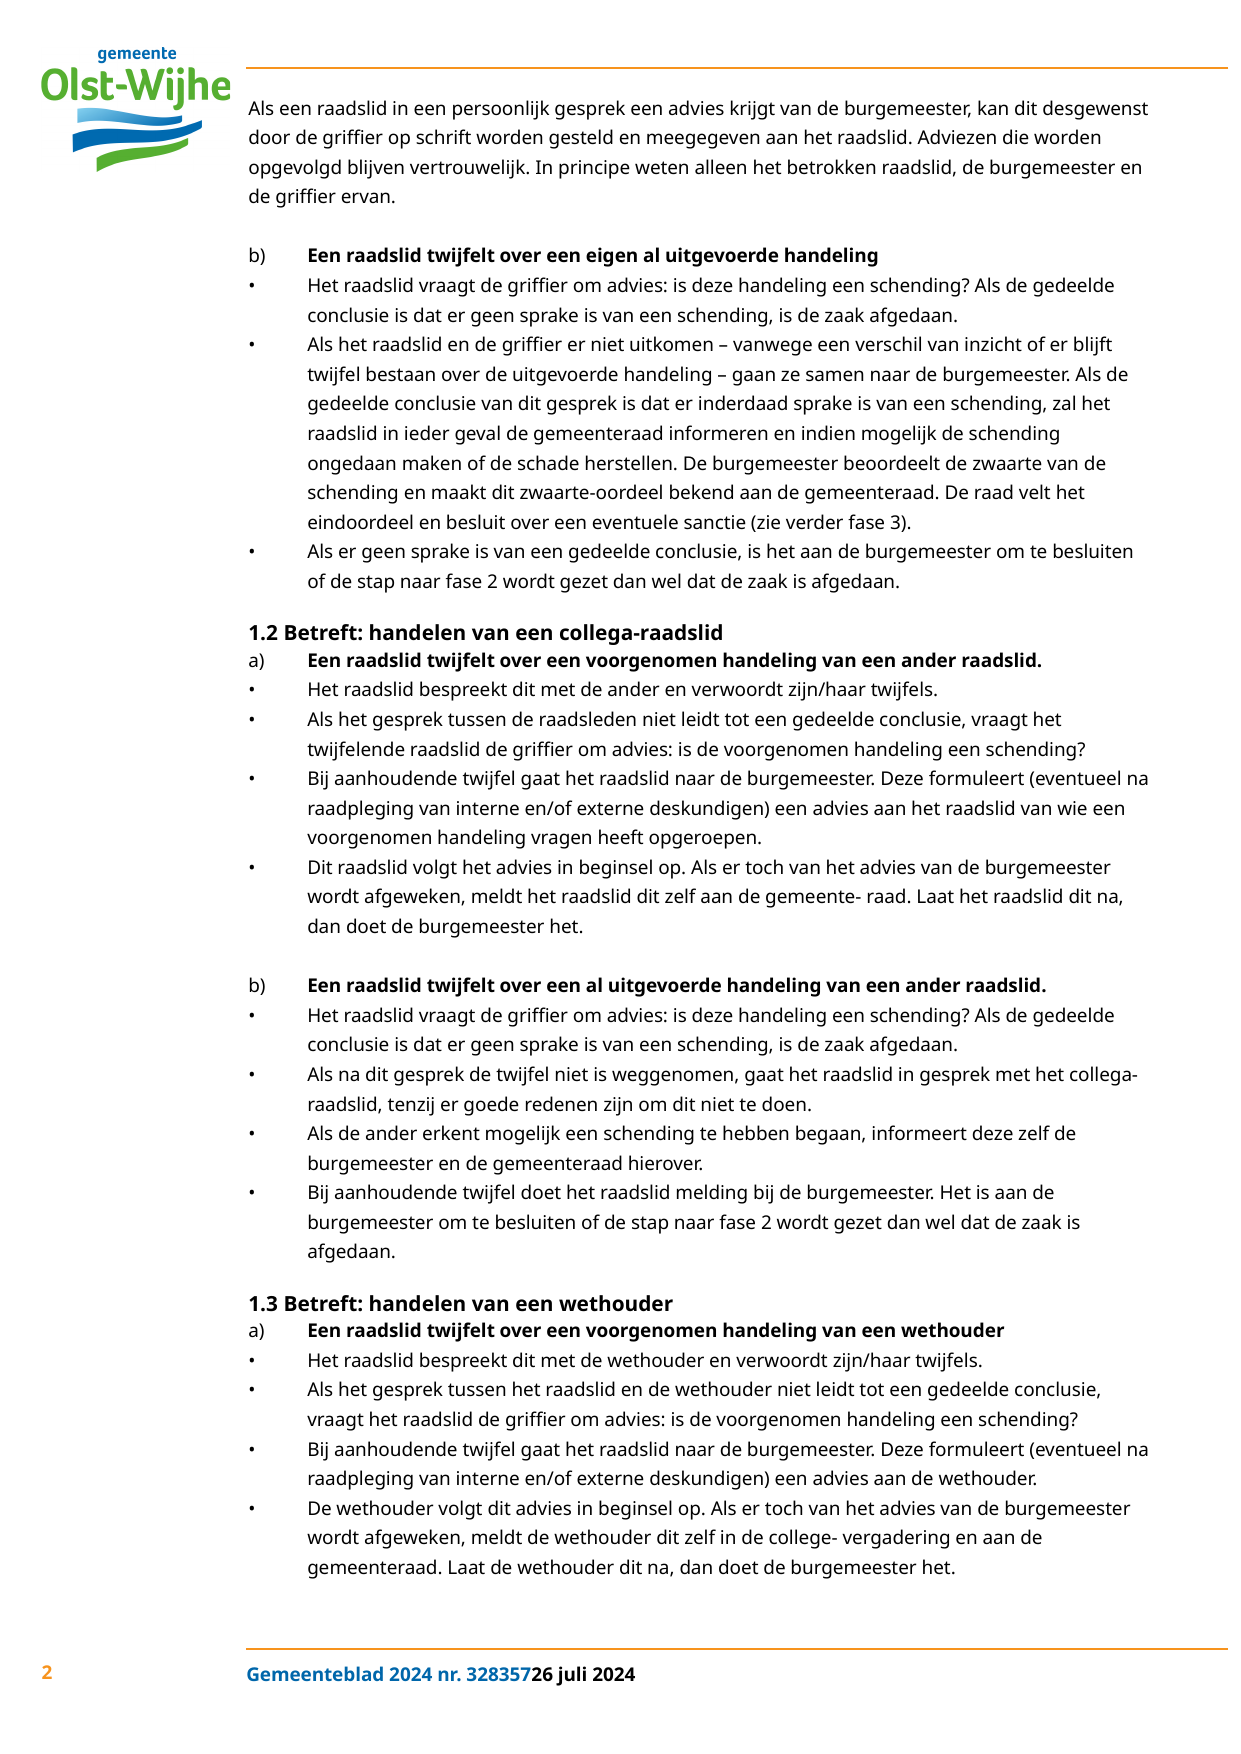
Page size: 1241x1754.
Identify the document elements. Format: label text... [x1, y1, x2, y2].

list Als het gesprek tussen het raadslid en de wethouder niet leidt tot een gedeelde conclusie, vraagt het raadslid de griffier om advies: is de voorgenomen handeling een schending? [248, 1377, 1152, 1432]
list Het raadslid bespreekt dit met de wethouder en verwoordt zijn/haar twijfels. [248, 1347, 1152, 1373]
text 1.3 Betreft: handelen van een wethouder [248, 1289, 1152, 1317]
list Een raadslid twijfelt over een voorgenomen handeling van een wethouder [248, 1317, 1152, 1343]
text Als een raadslid in een persoonlijk gesprek een advies krijgt van de burgemeester, kan dit desgewenst door de griffier op schrift worden gesteld en meegegeven aan het raadslid. Adviezen die worden opgevolgd blijven vertrouwelijk. In principe weten alleen het betrokken raadslid, de burgemeester en de griffier ervan. [248, 95, 1152, 209]
list Een raadslid twijfelt over een eigen al uitgevoerde handeling [248, 243, 1152, 268]
list Als na dit gesprek de twijfel niet is weggenomen, gaat het raadslid in gesprek met het collega-raadslid, tenzij er goede redenen zijn om dit niet te doen. [248, 1061, 1152, 1116]
list Als er geen sprake is van een gedeelde conclusie, is het aan de burgemeester om te besluiten of de stap naar fase 2 wordt gezet dan wel dat de zaak is afgedaan. [248, 538, 1152, 594]
list Als het raadslid en de griffier er niet uitkomen – vanwege een verschil van inzicht of er blijft twijfel bestaan over de uitgevoerde handeling – gaan ze samen naar de burgemeester. Als de gedeelde conclusie van dit gesprek is dat er inderdaad sprake is van een schending, zal het raadslid in ieder geval de gemeenteraad informeren en indien mogelijk de schending ongedaan maken of de schade herstellen. De burgemeester beoordeelt de zwaarte van de schending en maakt dit zwaarte-oordeel bekend aan de gemeenteraad. De raad velt het eindoordeel en besluit over een eventuele sanctie (zie verder fase 3). [248, 331, 1152, 535]
list Een raadslid twijfelt over een voorgenomen handeling van een ander raadslid. [248, 647, 1152, 673]
picture [41, 47, 231, 172]
list Als het gesprek tussen de raadsleden niet leidt tot een gedeelde conclusie, vraagt het twijfelende raadslid de griffier om advies: is de voorgenomen handeling een schending? [248, 706, 1152, 761]
list Bij aanhoudende twijfel doet het raadslid melding bij de burgemeester. Het is aan de burgemeester om te besluiten of de stap naar fase 2 wordt gezet dan wel dat de zaak is afgedaan. [248, 1179, 1152, 1264]
list De wethouder volgt dit advies in beginsel op. Als er toch van het advies van de burgemeester wordt afgeweken, meldt de wethouder dit zelf in de college- vergadering en aan de gemeenteraad. Laat de wethouder dit na, dan doet de burgemeester het. [248, 1495, 1152, 1580]
text 1.2 Betreft: handelen van een collega-raadslid [248, 618, 1152, 647]
list Dit raadslid volgt het advies in beginsel op. Als er toch van het advies van de burgemeester wordt afgeweken, meldt het raadslid dit zelf aan de gemeente- raad. Laat het raadslid dit na, dan doet de burgemeester het. [248, 854, 1152, 939]
list Het raadslid vraagt de griffier om advies: is deze handeling een schending? Als de gedeelde conclusie is dat er geen sprake is van een schending, is de zaak afgedaan. [248, 272, 1152, 328]
list Het raadslid vraagt de griffier om advies: is deze handeling een schending? Als de gedeelde conclusie is dat er geen sprake is van een schending, is de zaak afgedaan. [248, 1002, 1152, 1057]
list Een raadslid twijfelt over een al uitgevoerde handeling van een ander raadslid. [248, 972, 1152, 998]
list Bij aanhoudende twijfel gaat het raadslid naar de burgemeester. Deze formuleert (eventueel na raadpleging van interne en/of externe deskundigen) een advies aan de wethouder. [248, 1436, 1152, 1491]
list Als de ander erkent mogelijk een schending te hebben begaan, informeert deze zelf de burgemeester en de gemeenteraad hierover. [248, 1120, 1152, 1176]
list Het raadslid bespreekt dit met de ander en verwoordt zijn/haar twijfels. [248, 677, 1152, 702]
list Bij aanhoudende twijfel gaat het raadslid naar de burgemeester. Deze formuleert (eventueel na raadpleging van interne en/of externe deskundigen) een advies aan het raadslid van wie een voorgenomen handeling vragen heeft opgeroepen. [248, 765, 1152, 850]
